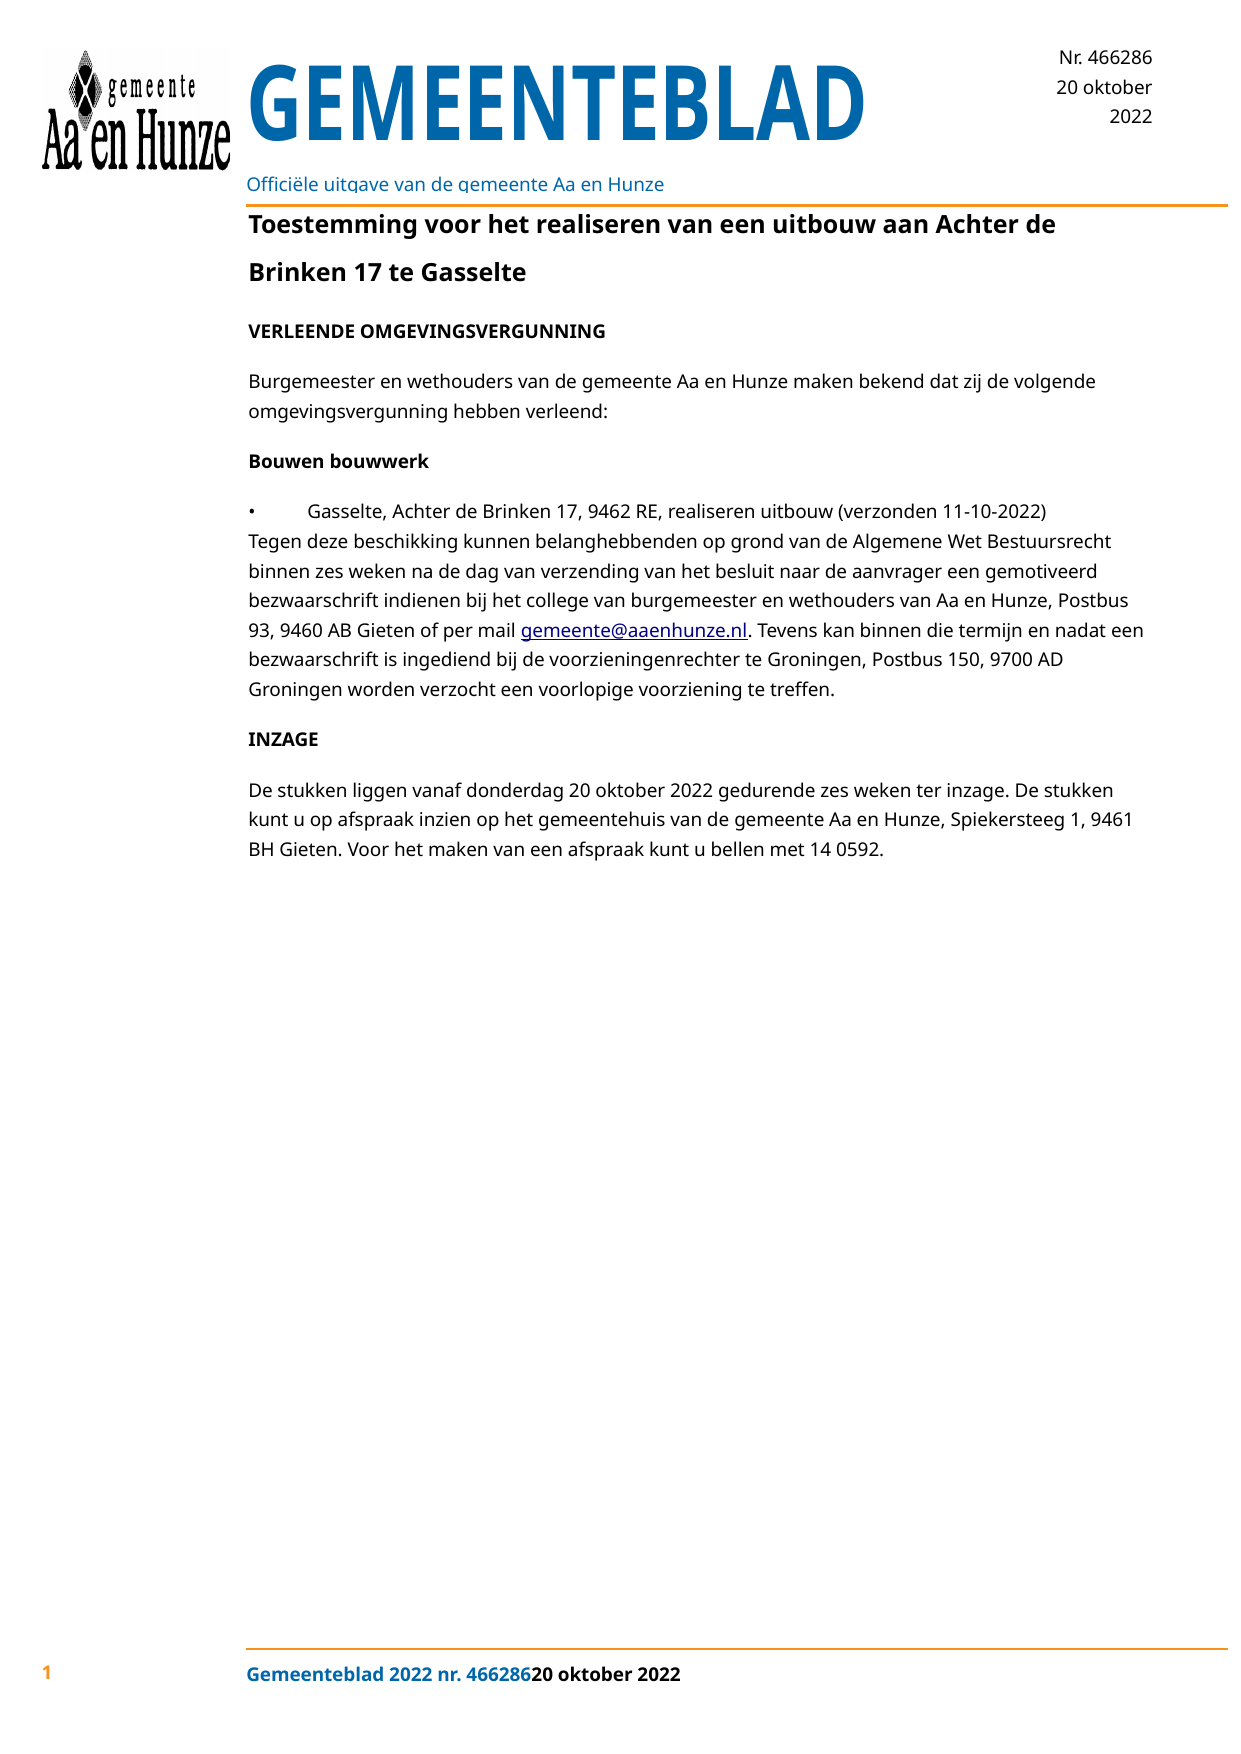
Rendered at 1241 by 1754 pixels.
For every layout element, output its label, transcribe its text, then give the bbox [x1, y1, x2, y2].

text INZAGE [248, 727, 1152, 752]
picture [41, 47, 231, 172]
text Burgemeester en wethouders van de gemeente Aa en Hunze maken bekend dat zij de volgende omgevingsvergunning hebben verleend: [248, 368, 1152, 424]
text Tegen deze beschikking kunnen belanghebbenden op grond van de Algemene Wet Bestuursrecht binnen zes weken na de dag van verzending van het besluit naar de aanvrager een gemotiveerd bezwaarschrift indienen bij het college van burgemeester en wethouders van Aa en Hunze, Postbus 93, 9460 AB Gieten of per mail gemeente@aaenhunze.nl. Tevens kan binnen die termijn en nadat een bezwaarschrift is ingediend bij de voorzieningenrechter te Groningen, Postbus 150, 9700 AD Groningen worden verzocht een voorlopige voorziening te treffen. [248, 528, 1152, 702]
text Bouwen bouwwerk [248, 448, 1152, 474]
list Gasselte, Achter de Brinken 17, 9462 RE, realiseren uitbouw (verzonden 11-10-2022) [248, 499, 1152, 524]
text Toestemming voor het realiseren van een uitbouw aan Achter de Brinken 17 te Gasselte [248, 207, 1152, 288]
text De stukken liggen vanaf donderdag 20 oktober 2022 gedurende zes weken ter inzage. De stukken kunt u op afspraak inzien op het gemeentehuis van de gemeente Aa en Hunze, Spiekersteeg 1, 9461 BH Gieten. Voor het maken van een afspraak kunt u bellen met 14 0592. [248, 777, 1152, 862]
text VERLEENDE OMGEVINGSVERGUNNING [248, 318, 1152, 344]
